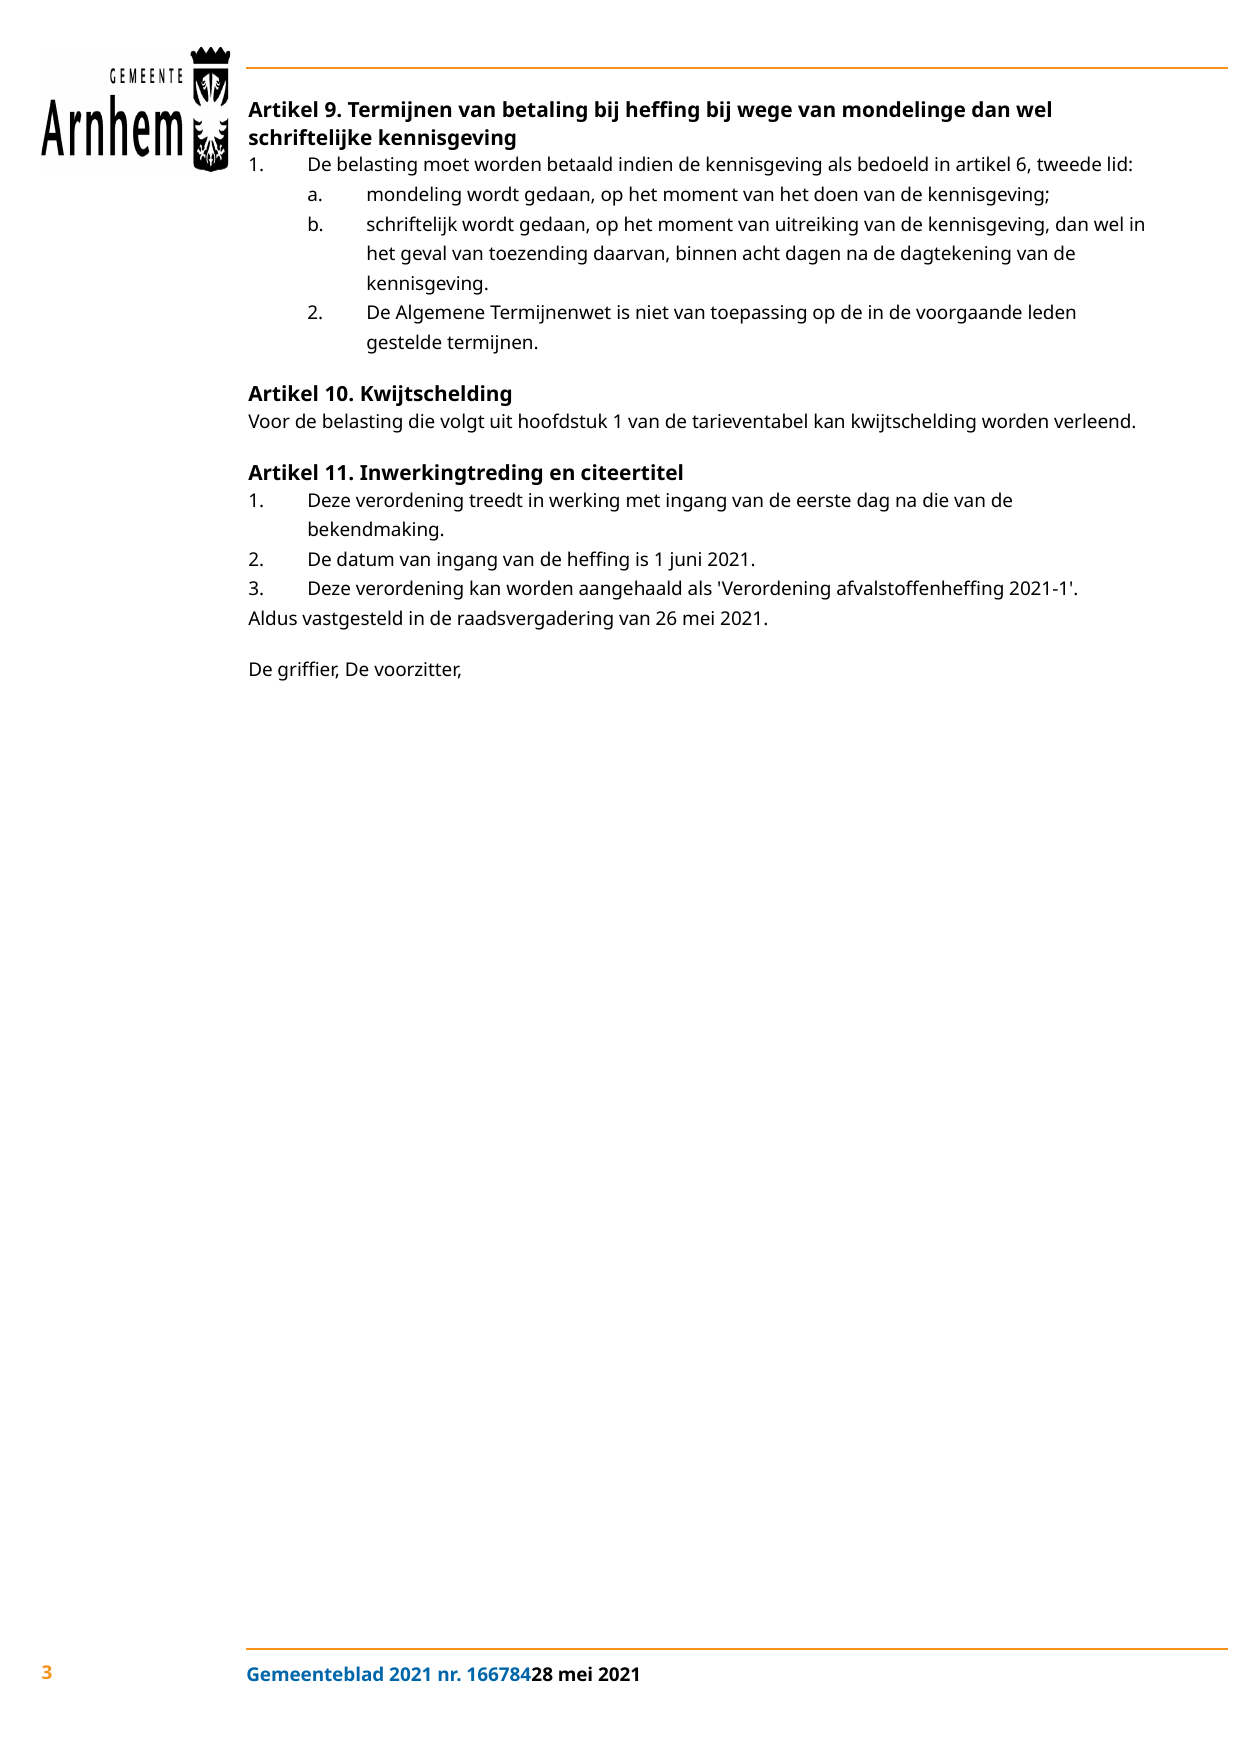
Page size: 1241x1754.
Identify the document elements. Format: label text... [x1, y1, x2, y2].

text Voor de belasting die volgt uit hoofdstuk 1 van de tarieventabel kan kwijtschelding worden verleend. [248, 408, 1152, 434]
list Deze verordening treedt in werking met ingang van de eerste dag na die van de bekendmaking. [248, 487, 1152, 542]
text Artikel 10. Kwijtschelding [248, 379, 1152, 408]
text Artikel 9. Termijnen van betaling bij heffing bij wege van mondelinge dan wel schriftelijke kennisgeving [248, 95, 1152, 152]
text Artikel 11. Inwerkingtreding en citeertitel [248, 458, 1152, 487]
picture [41, 47, 231, 172]
list De belasting moet worden betaald indien de kennisgeving als bedoeld in artikel 6, tweede lid: [248, 152, 1152, 177]
list Deze verordening kan worden aangehaald als 'Verordening afvalstoffenheffing 2021-1'. [248, 576, 1152, 601]
list De datum van ingang van de heffing is 1 juni 2021. [248, 546, 1152, 572]
list schriftelijk wordt gedaan, op het moment van uitreiking van de kennisgeving, dan wel in het geval van toezending daarvan, binnen acht dagen na de dagtekening van de kennisgeving. [307, 211, 1152, 296]
list mondeling wordt gedaan, op het moment van het doen van de kennisgeving; [307, 181, 1152, 207]
list De Algemene Termijnenwet is niet van toepassing op de in de voorgaande leden gestelde termijnen. [307, 299, 1152, 355]
text De griffier, De voorzitter, [248, 657, 1152, 682]
text Aldus vastgesteld in de raadsvergadering van 26 mei 2021. [248, 605, 1152, 631]
